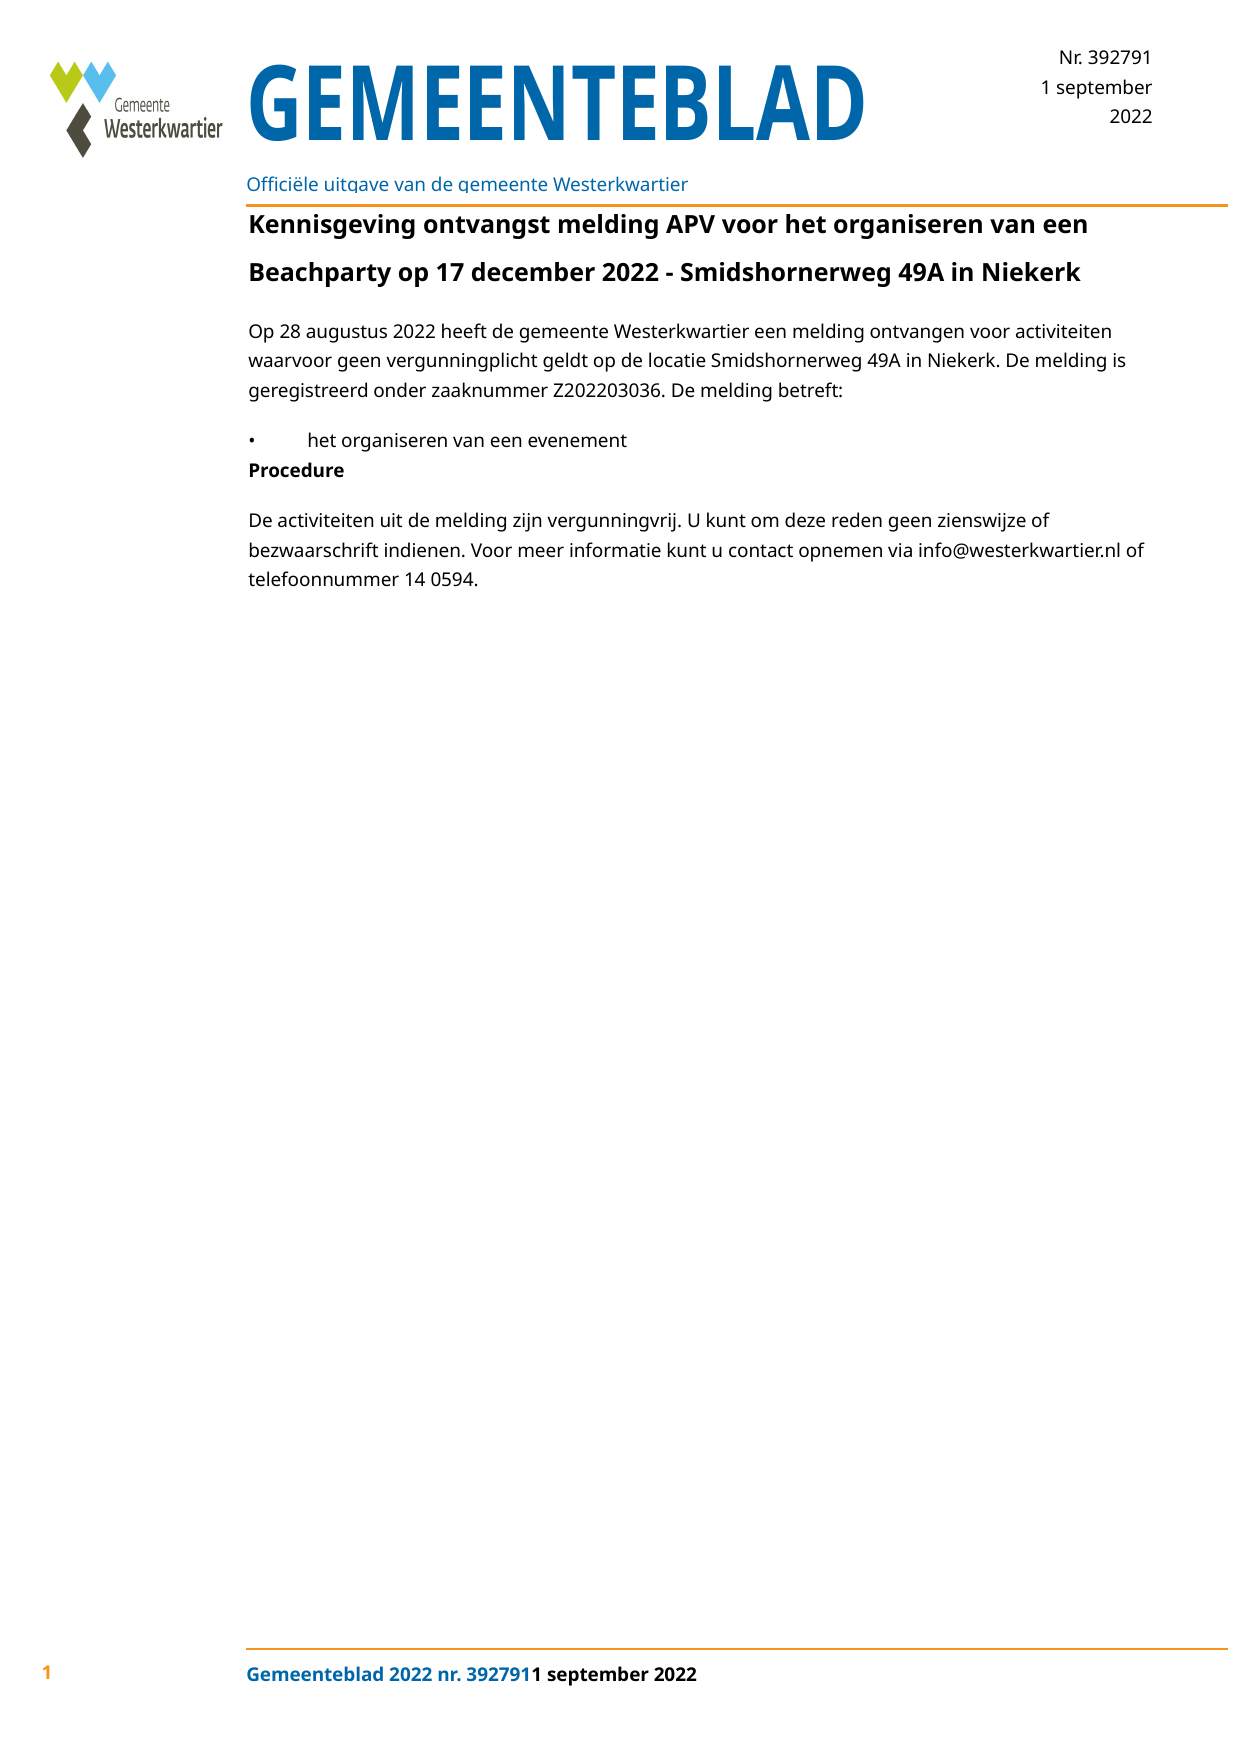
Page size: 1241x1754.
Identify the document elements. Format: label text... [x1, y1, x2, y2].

list het organiseren van een evenement [248, 427, 1152, 453]
text Kennisgeving ontvangst melding APV voor het organiseren van een Beachparty op 17 december 2022 - Smidshornerweg 49A in Niekerk [248, 207, 1152, 288]
text Procedure [248, 457, 1152, 483]
text Op 28 augustus 2022 heeft de gemeente Westerkwartier een melding ontvangen voor activiteiten waarvoor geen vergunningplicht geldt op de locatie Smidshornerweg 49A in Niekerk. De melding is geregistreerd onder zaaknummer Z202203036. De melding betreft: [248, 318, 1152, 403]
picture [41, 47, 231, 172]
text De activiteiten uit de melding zijn vergunningvrij. U kunt om deze reden geen zienswijze of bezwaarschrift indienen. Voor meer informatie kunt u contact opnemen via info@westerkwartier.nl of telefoonnummer 14 0594. [248, 507, 1152, 592]
